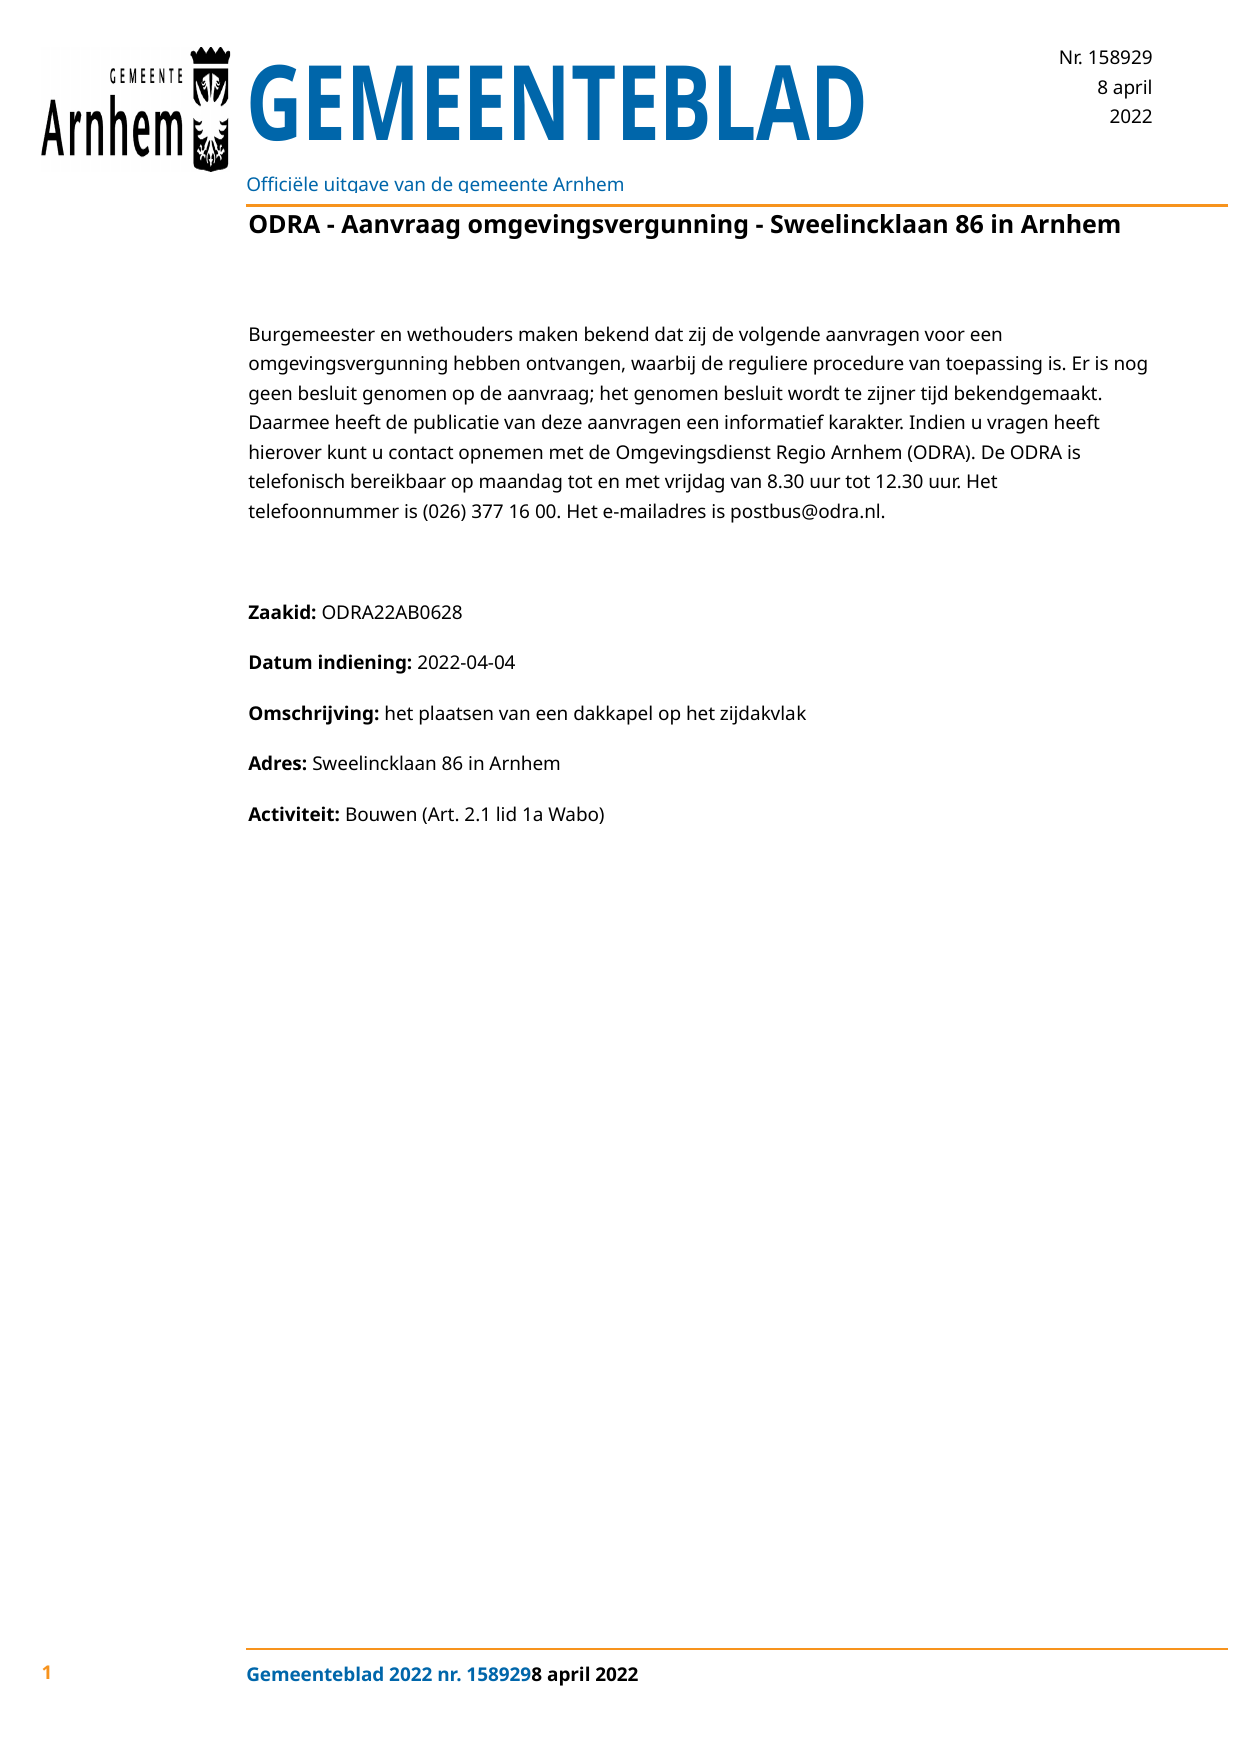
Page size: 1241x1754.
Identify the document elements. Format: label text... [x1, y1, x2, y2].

text Adres: Sweelincklaan 86 in Arnhem [248, 750, 1152, 776]
text Datum indiening: 2022-04-04 [248, 649, 1152, 675]
text Burgemeester en wethouders maken bekend dat zij de volgende aanvragen voor een omgevingsvergunning hebben ontvangen, waarbij de reguliere procedure van toepassing is. Er is nog geen besluit genomen op de aanvraag; het genomen besluit wordt te zijner tijd bekendgemaakt. Daarmee heeft de publicatie van deze aanvragen een informatief karakter. Indien u vragen heeft hierover kunt u contact opnemen met de Omgevingsdienst Regio Arnhem (ODRA). De ODRA is telefonisch bereikbaar op maandag tot en met vrijdag van 8.30 uur tot 12.30 uur. Het telefoonnummer is (026) 377 16 00. Het e-mailadres is postbus@odra.nl. [248, 321, 1152, 524]
picture [41, 47, 231, 172]
text Zaakid: ODRA22AB0628 [248, 599, 1152, 625]
text Omschrijving: het plaatsen van een dakkapel op het zijdakvla­k [248, 700, 1152, 726]
text ODRA - Aanvraag omgevingsvergunning - Sweelincklaan 86 in Arnhem [248, 207, 1152, 241]
text Activiteit: Bouwen (Art. 2.1 lid 1a Wabo) [248, 801, 1152, 826]
